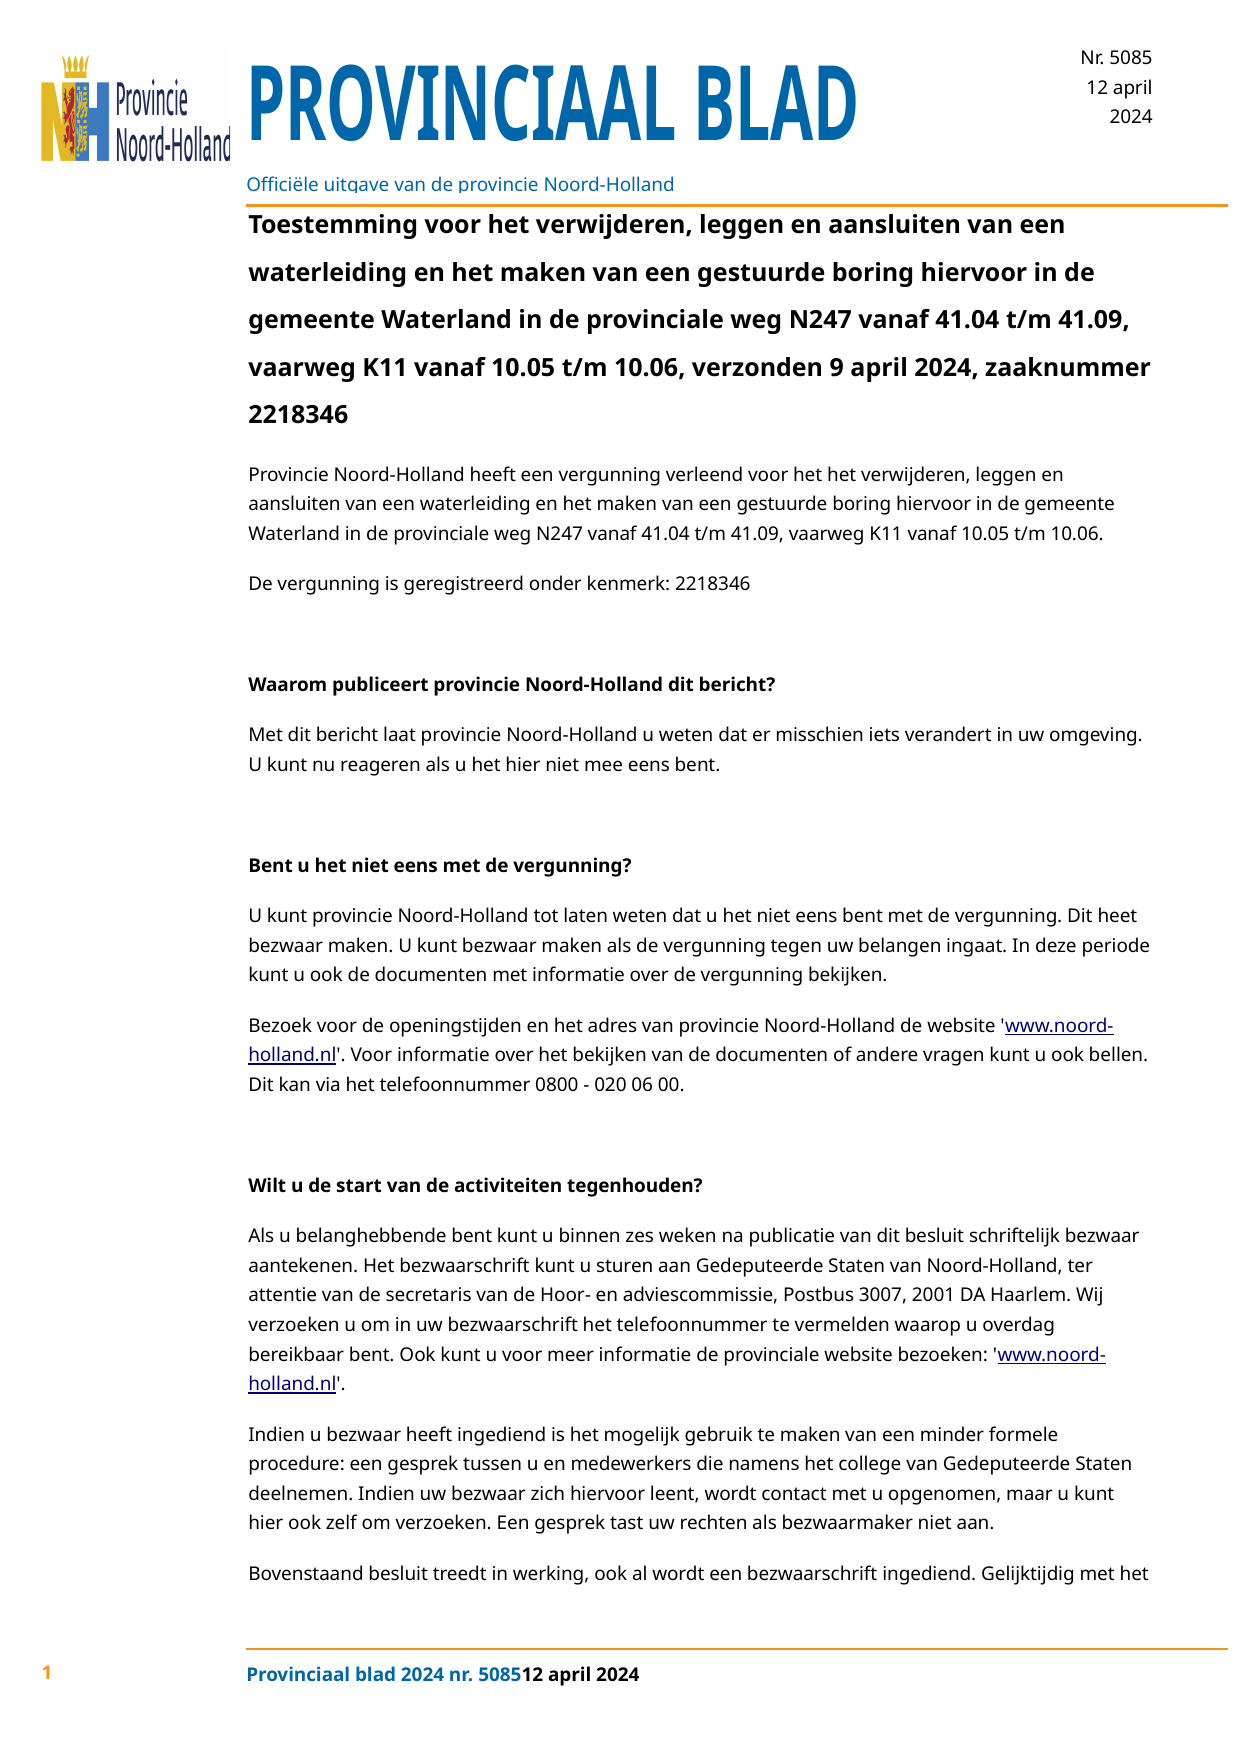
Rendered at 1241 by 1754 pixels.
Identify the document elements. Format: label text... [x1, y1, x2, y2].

text De vergunning is geregistreerd onder kenmerk: 2218346 [248, 570, 1152, 596]
text Bent u het niet eens met de vergunning? [248, 852, 1152, 878]
text Waarom publiceert provincie Noord-Holland dit bericht? [248, 671, 1152, 697]
text Indien u bezwaar heeft ingediend is het mogelijk gebruik te maken van een minder formele procedure: een gesprek tussen u en medewerkers die namens het college van Gedeputeerde Staten deelnemen. Indien uw bezwaar zich hiervoor leent, wordt contact met u opgenomen, maar u kunt hier ook zelf om verzoeken. Een gesprek tast uw rechten als bezwaarmaker niet aan. [248, 1421, 1152, 1535]
text Wilt u de start van de activiteiten tegenhouden? [248, 1172, 1152, 1198]
text Provincie Noord-Holland heeft een vergunning verleend voor het het verwijderen, leggen en aansluiten van een waterleiding en het maken van een gestuurde boring hiervoor in de gemeente Waterland in de provinciale weg N247 vanaf 41.04 t/m 41.09, vaarweg K11 vanaf 10.05 t/m 10.06. [248, 461, 1152, 546]
text U kunt provincie Noord-Holland tot laten weten dat u het niet eens bent met de vergunning. Dit heet bezwaar maken. U kunt bezwaar maken als de vergunning tegen uw belangen ingaat. In deze periode kunt u ook de documenten met informatie over de vergunning bekijken. [248, 902, 1152, 987]
text Bovenstaand besluit treedt in werking, ook al wordt een bezwaarschrift ingediend. Gelijktijdig met het [248, 1560, 1152, 1586]
picture [41, 47, 231, 172]
text Bezoek voor de openingstijden en het adres van provincie Noord-Holland de website 'www.noord-holland.nl'. Voor informatie over het bekijken van de documenten of andere vragen kunt u ook bellen. Dit kan via het telefoonnummer 0800 - 020 06 00. [248, 1012, 1152, 1097]
text Met dit bericht laat provincie Noord-Holland u weten dat er misschien iets verandert in uw omgeving. U kunt nu reageren als u het hier niet mee eens bent. [248, 722, 1152, 777]
text Toestemming voor het verwijderen, leggen en aansluiten van een waterleiding en het maken van een gestuurde boring hiervoor in de gemeente Waterland in de provinciale weg N247 vanaf 41.04 t/m 41.09, vaarweg K11 vanaf 10.05 t/m 10.06, verzonden 9 april 2024, zaaknummer 2218346 [248, 207, 1152, 431]
text Als u belanghebbende bent kunt u binnen zes weken na publicatie van dit besluit schriftelijk bezwaar aantekenen. Het bezwaarschrift kunt u sturen aan Gedeputeerde Staten van Noord-Holland, ter attentie van de secretaris van de Hoor- en adviescommissie, Postbus 3007, 2001 DA Haarlem. Wij verzoeken u om in uw bezwaarschrift het telefoonnummer te vermelden waarop u overdag bereikbaar bent. Ook kunt u voor meer informatie de provinciale website bezoeken: 'www.noord-holland.nl'. [248, 1222, 1152, 1396]
